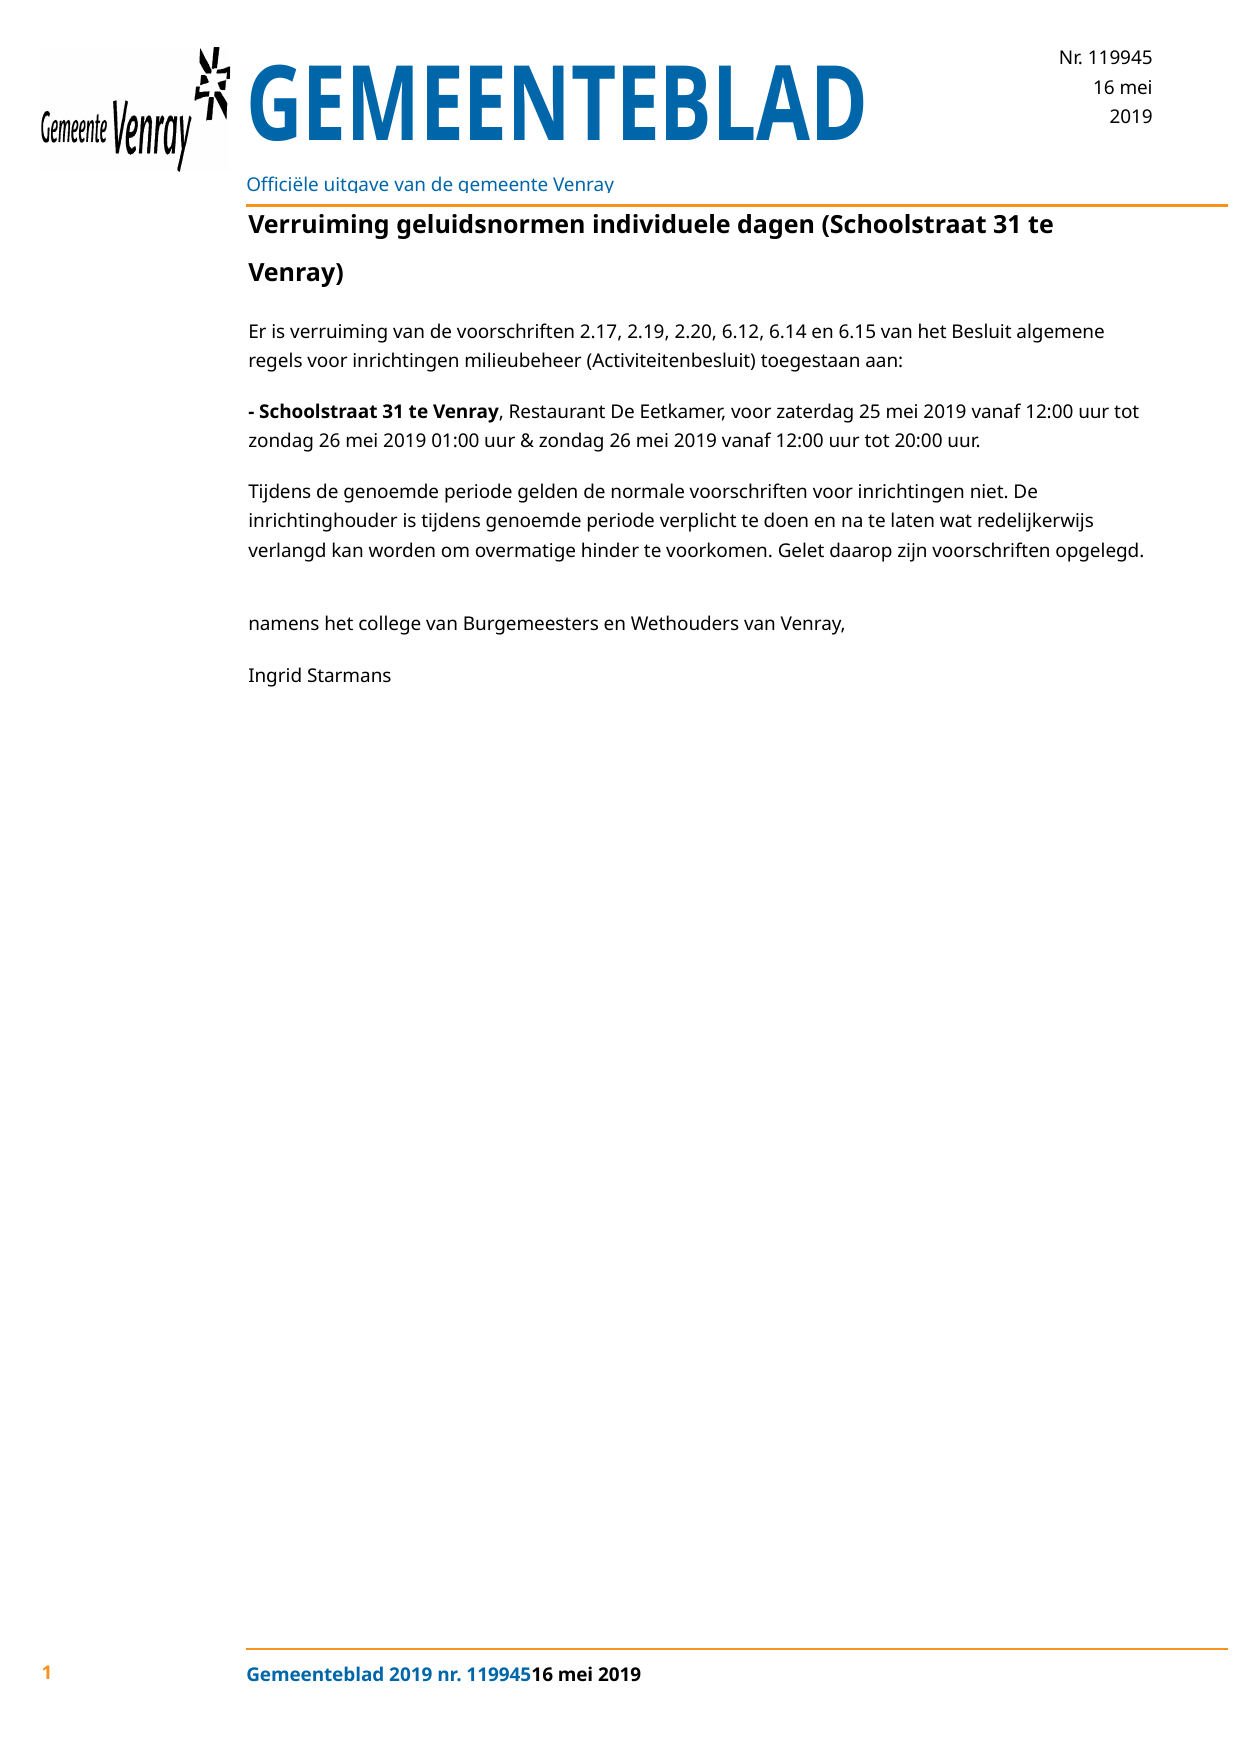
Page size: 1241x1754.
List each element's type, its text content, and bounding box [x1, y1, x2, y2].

text Verruiming geluidsnormen individuele dagen (Schoolstraat 31 te Venray) [248, 207, 1152, 288]
text namens het college van Burgemeesters en Wethouders van Venray, [248, 611, 1152, 636]
text - Schoolstraat 31 te Venray, Restaurant De Eetkamer, voor zaterdag 25 mei 2019 vanaf 12:00 uur tot zondag 26 mei 2019 01:00 uur & zondag 26 mei 2019 vanaf 12:00 uur tot 20:00 uur. [248, 398, 1152, 453]
text Er is verruiming van de voorschriften 2.17, 2.19, 2.20, 6.12, 6.14 en 6.15 van het Besluit algemene regels voor inrichtingen milieubeheer (Activiteitenbesluit) toegestaan aan: [248, 318, 1152, 373]
text Tijdens de genoemde periode gelden de normale voorschriften voor inrichtingen niet. De inrichtinghouder is tijdens genoemde periode verplicht te doen en na te laten wat redelijkerwijs verlangd kan worden om overmatige hinder te voorkomen. Gelet daarop zijn voorschriften opgelegd. [248, 478, 1152, 563]
picture [41, 47, 231, 172]
text Ingrid Starmans [248, 662, 1152, 688]
